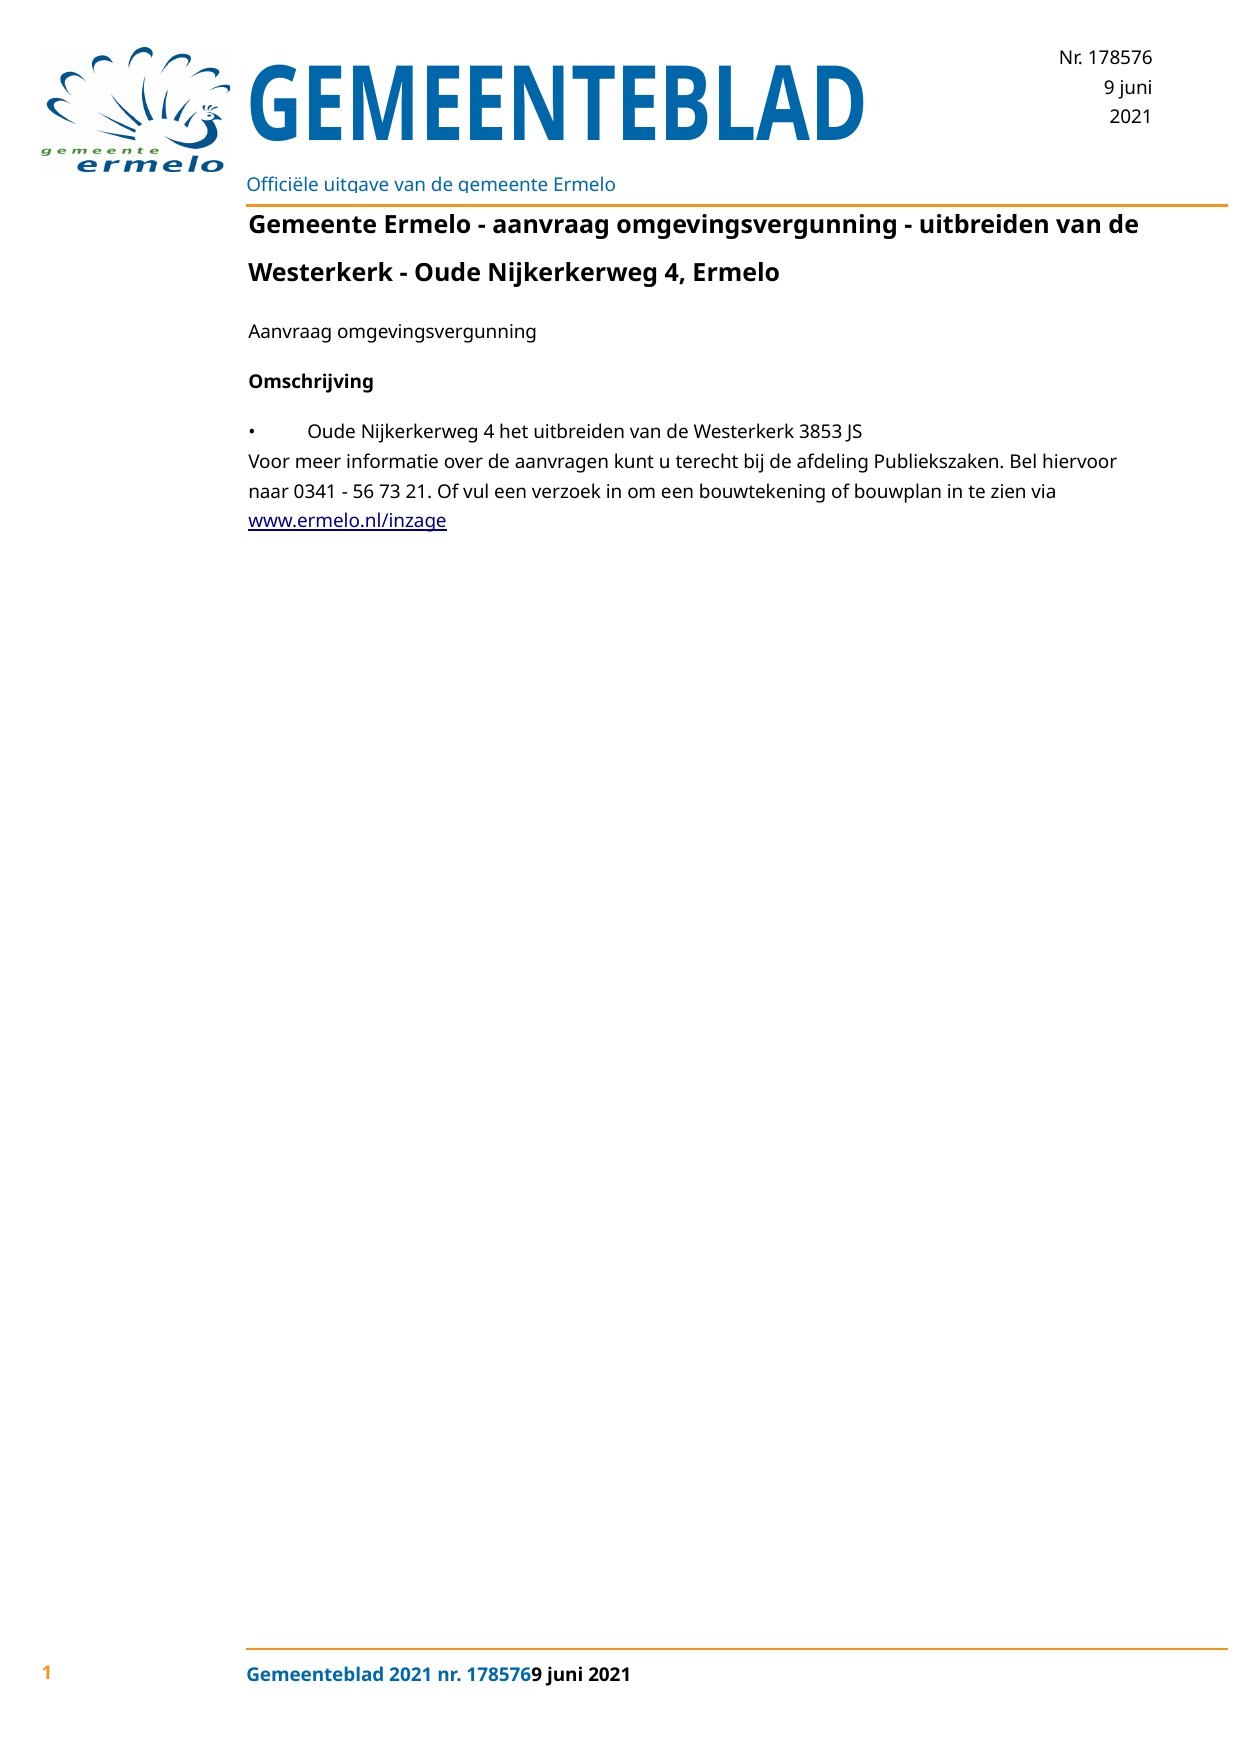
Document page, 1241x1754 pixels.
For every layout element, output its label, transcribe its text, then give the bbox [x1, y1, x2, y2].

text Gemeente Ermelo - aanvraag omgevingsvergunning - uitbreiden van de Westerkerk - Oude Nijkerkerweg 4, Ermelo [248, 207, 1152, 288]
text Aanvraag omgevingsvergunning [248, 318, 1152, 344]
text Omschrijving [248, 368, 1152, 394]
picture [41, 47, 231, 172]
text Voor meer informatie over de aanvragen kunt u terecht bij de afdeling Publiekszaken. Bel hiervoor naar 0341 - 56 73 21. Of vul een verzoek in om een bouwtekening of bouwplan in te zien via www.ermelo.nl/inzage [248, 448, 1152, 533]
list Oude Nijkerkerweg 4 het uitbreiden van de Westerkerk 3853 JS [248, 419, 1152, 444]
